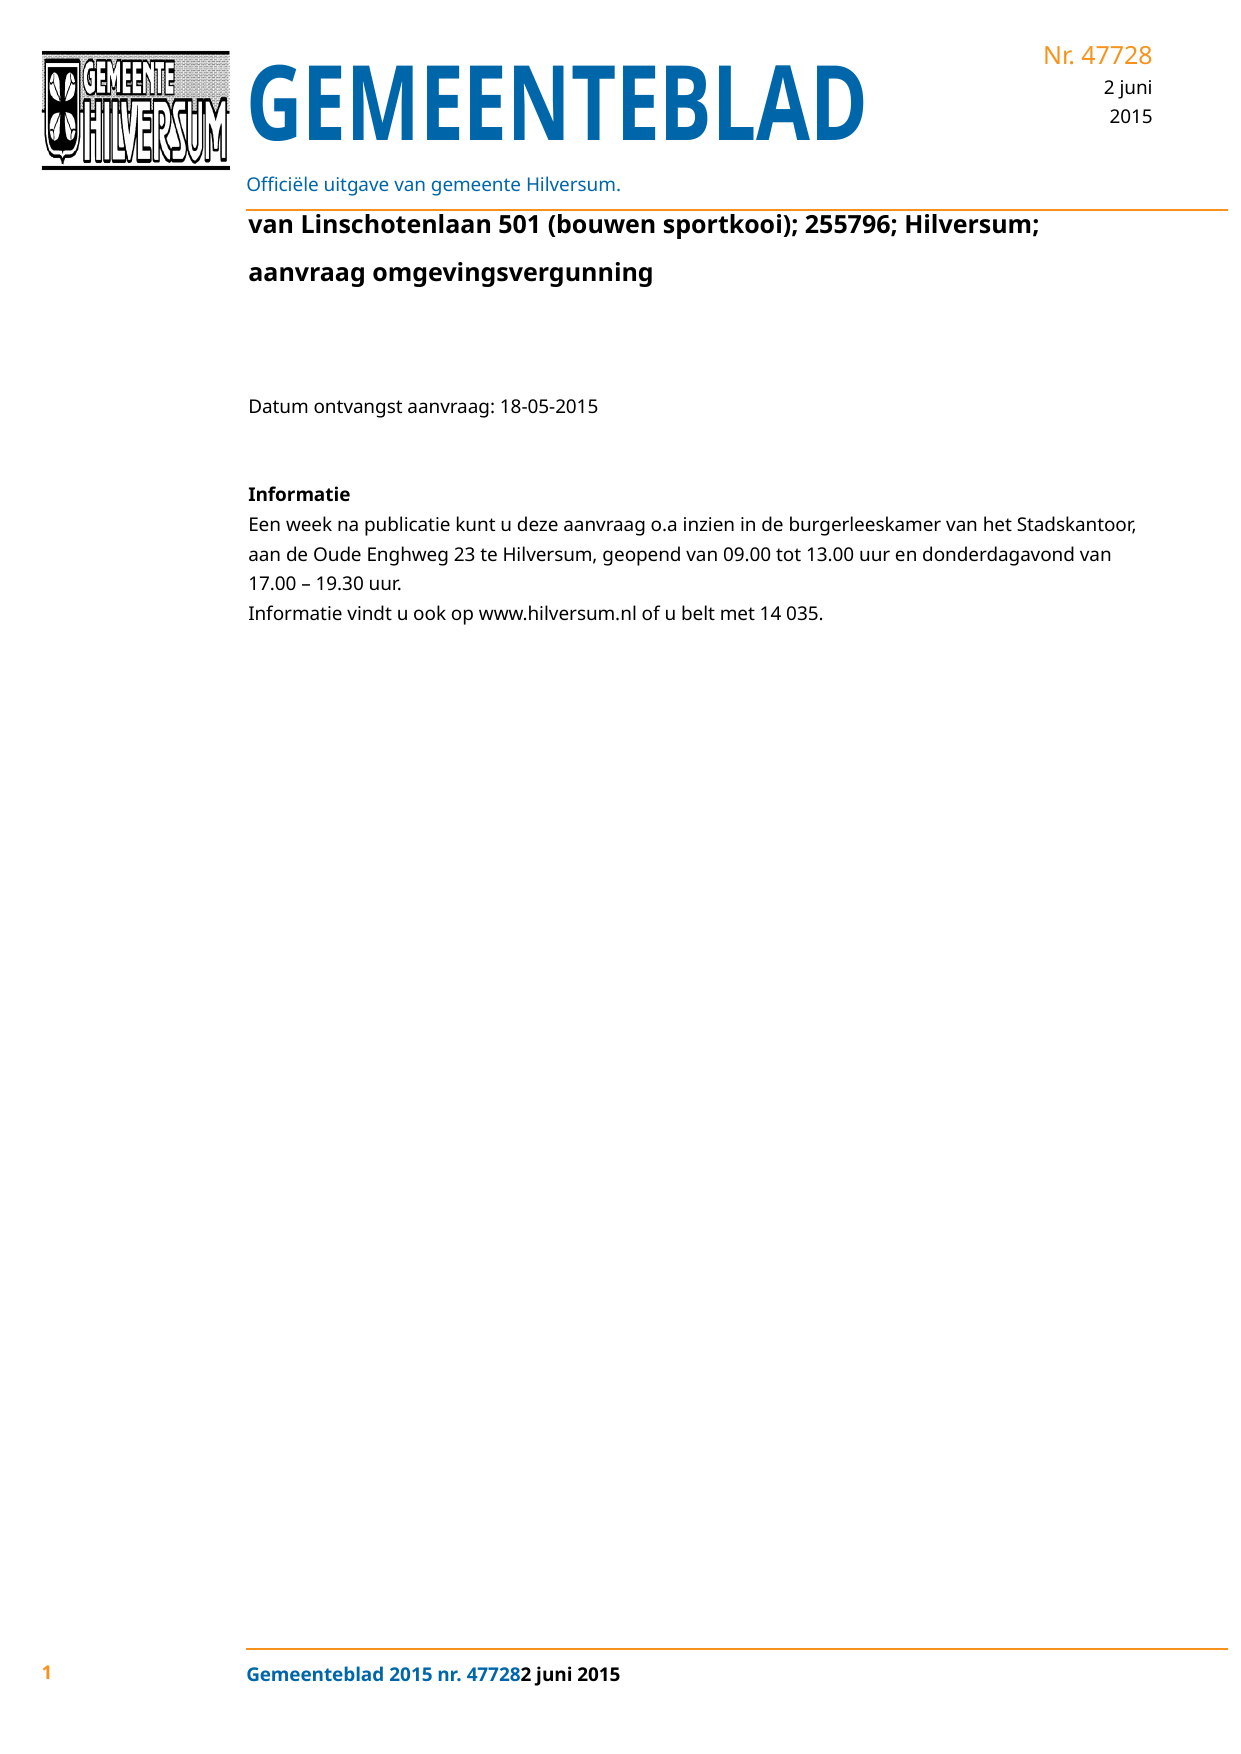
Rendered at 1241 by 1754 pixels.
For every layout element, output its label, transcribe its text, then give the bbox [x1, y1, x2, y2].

text Informatie vindt u ook op www.hilversum.nl of u belt met 14 035. [248, 600, 1152, 626]
text Datum ontvangst aanvraag: 18-05-2015 [248, 393, 1152, 419]
picture [41, 47, 231, 172]
text aan de Oude Enghweg 23 te Hilversum, geopend van 09.00 tot 13.00 uur en donderdagavond van 17.00 – 19.30 uur. [248, 541, 1152, 596]
text Informatie [248, 482, 1152, 507]
text Een week na publicatie kunt u deze aanvraag o.a inzien in de burgerleeskamer van het Stadskantoor, [248, 511, 1152, 537]
text van Linschotenlaan 501 (bouwen sportkooi); 255796; Hilversum; aanvraag omgevingsvergunning [248, 211, 1152, 288]
